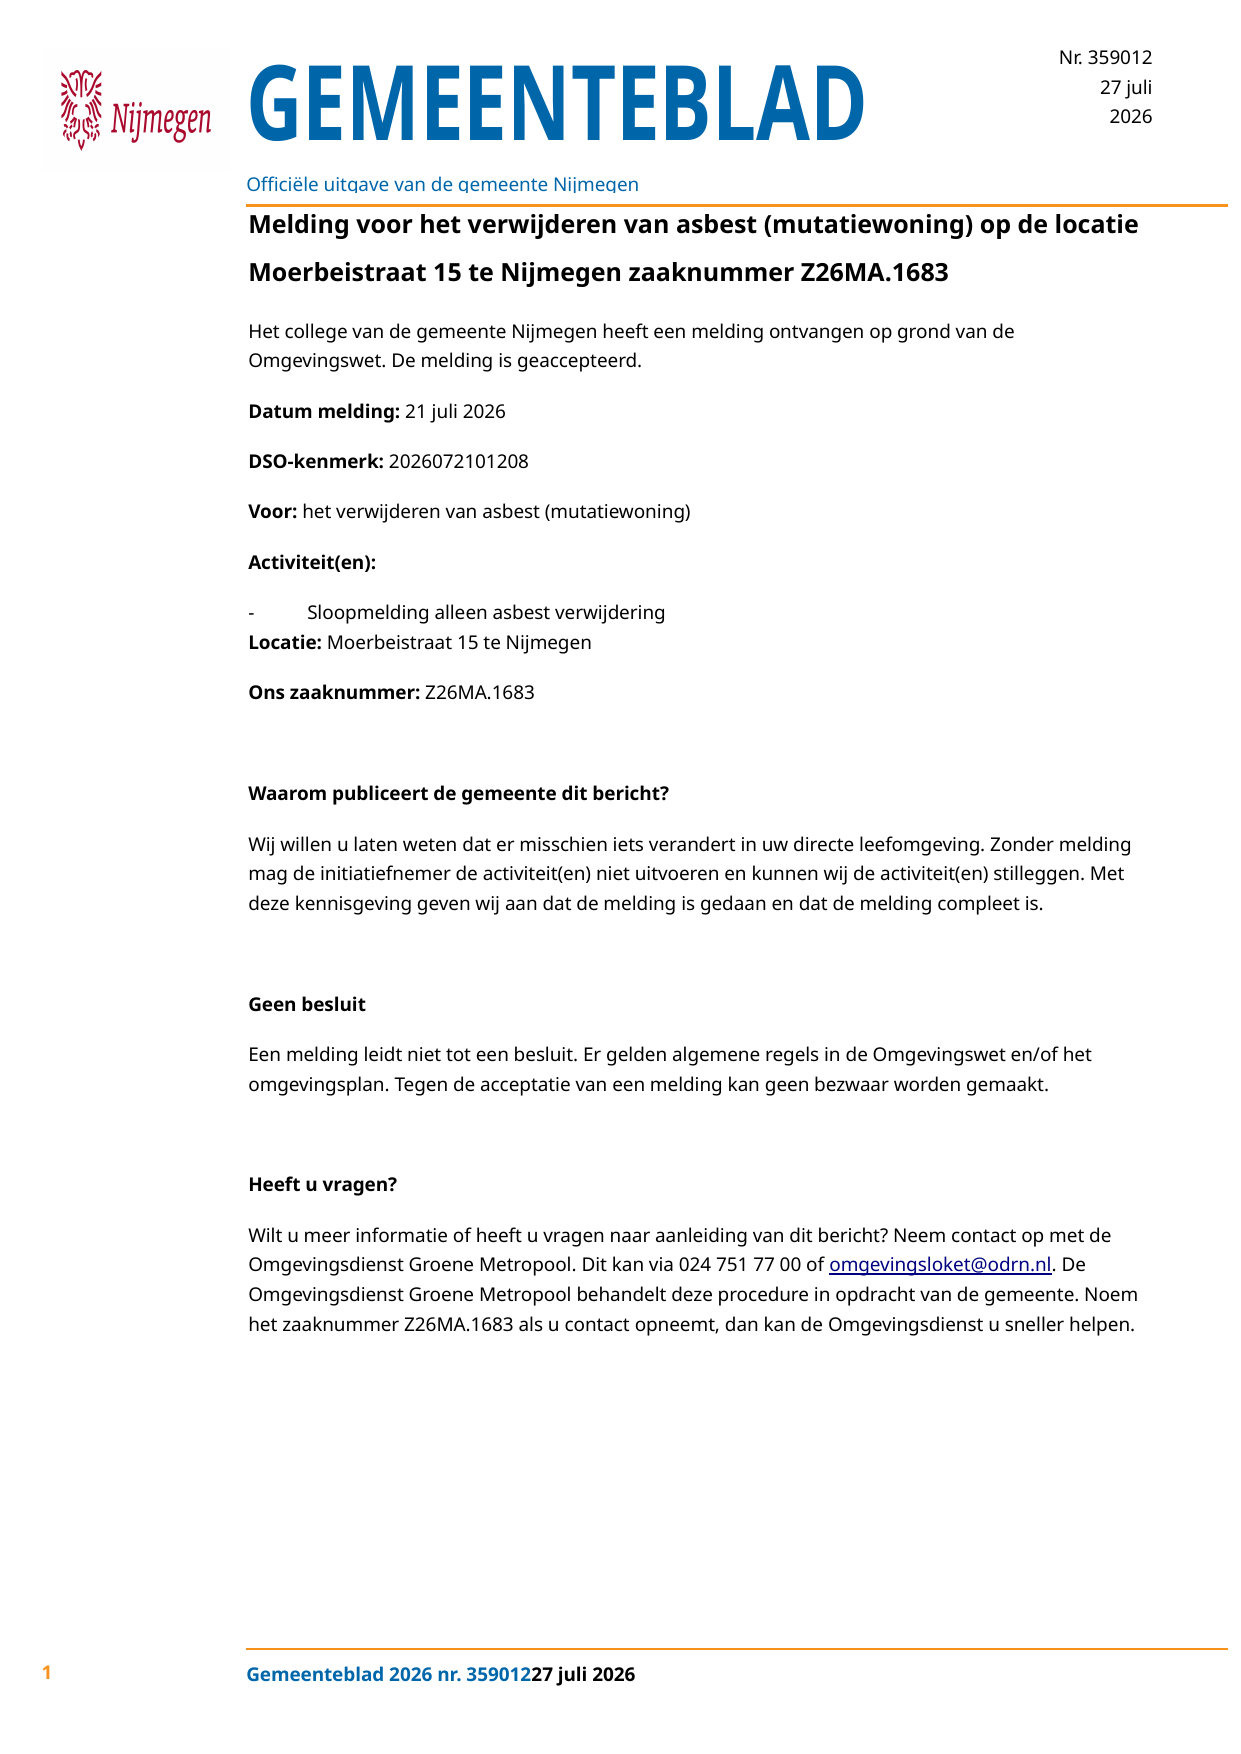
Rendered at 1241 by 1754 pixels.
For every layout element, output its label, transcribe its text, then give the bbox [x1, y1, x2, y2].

text Waarom publiceert de gemeente dit bericht? [248, 780, 1152, 806]
text Voor: het verwijderen van asbest (mutatiewoning) [248, 499, 1152, 524]
text Activiteit(en): [248, 549, 1152, 575]
text Locatie: Moerbeistraat 15 te Nijmegen [248, 629, 1152, 655]
text Geen besluit [248, 991, 1152, 1017]
text Ons zaaknummer: Z26MA.1683 [248, 679, 1152, 705]
text Wilt u meer informatie of heeft u vragen naar aanleiding van dit bericht? Neem contact op met de Omgevingsdienst Groene Metropool. Dit kan via 024 751 77 00 of omgevingsloket@odrn.nl. De Omgevingsdienst Groene Metropool behandelt deze procedure in opdracht van de gemeente. Noem het zaaknummer Z26MA.1683 als u contact opneemt, dan kan de Omgevingsdienst u sneller helpen. [248, 1222, 1152, 1337]
text Een melding leidt niet tot een besluit. Er gelden algemene regels in de Omgevingswet en/of het omgevingsplan. Tegen de acceptatie van een melding kan geen bezwaar worden gemaakt. [248, 1041, 1152, 1097]
text Datum melding: 21 juli 2026 [248, 398, 1152, 424]
picture [41, 47, 231, 172]
text Wij willen u laten weten dat er misschien iets verandert in uw directe leefomgeving. Zonder melding mag de initiatiefnemer de activiteit(en) niet uitvoeren en kunnen wij de activiteit(en) stilleggen. Met deze kennisgeving geven wij aan dat de melding is gedaan en dat de melding compleet is. [248, 831, 1152, 916]
text Melding voor het verwijderen van asbest (mutatiewoning) op de locatie Moerbeistraat 15 te Nijmegen zaaknummer Z26MA.1683 [248, 207, 1152, 288]
list Sloopmelding alleen asbest verwijdering [248, 599, 1152, 625]
text DSO-kenmerk: 2026072101208 [248, 448, 1152, 474]
text Heeft u vragen? [248, 1172, 1152, 1197]
text Het college van de gemeente Nijmegen heeft een melding ontvangen op grond van de Omgevingswet. De melding is geaccepteerd. [248, 318, 1152, 373]
